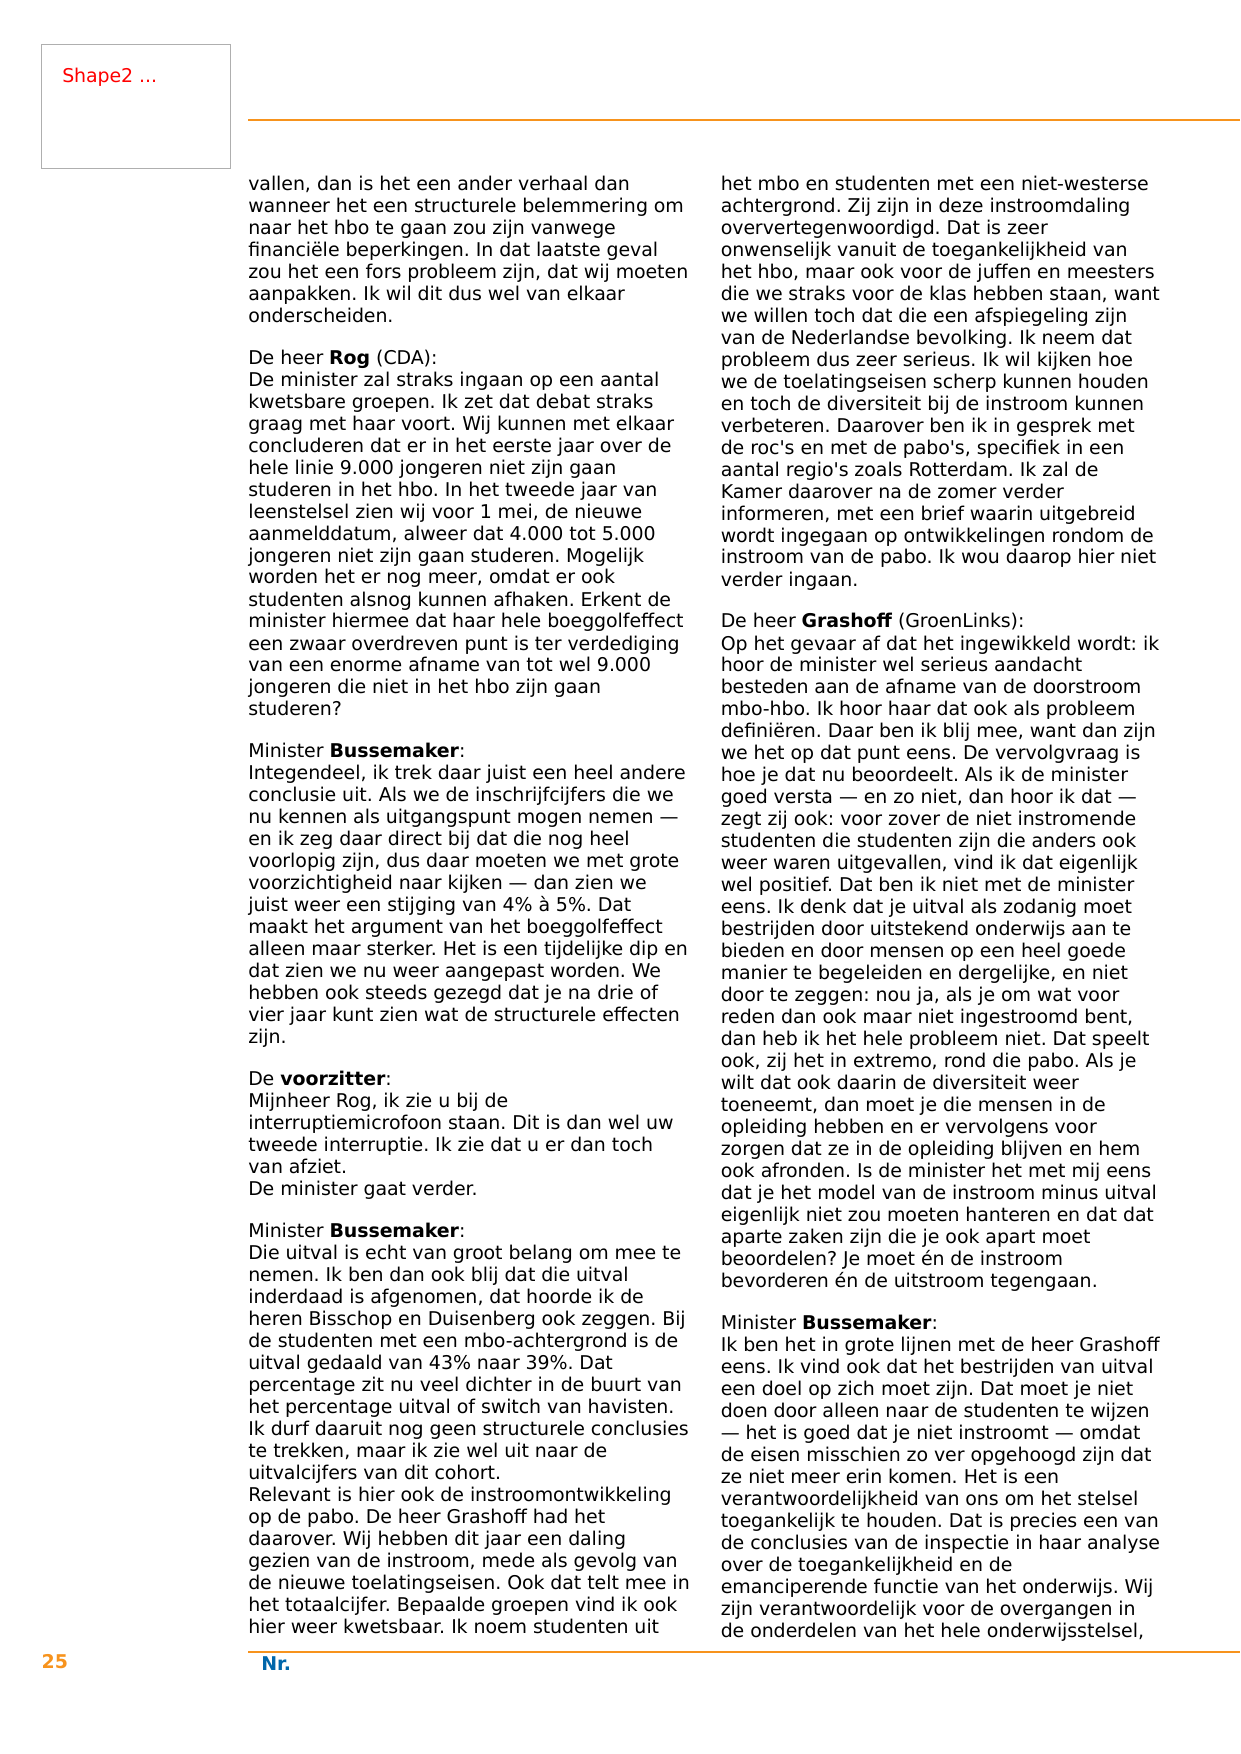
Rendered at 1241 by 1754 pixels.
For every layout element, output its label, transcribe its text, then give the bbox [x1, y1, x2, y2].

text Minister Bussemaker: [248, 1220, 691, 1242]
text De minister gaat verder. [248, 1178, 691, 1200]
text Relevant is hier ook de instroomontwikkeling op de pabo. De heer Grashoff had het daarover. Wij hebben dit jaar een daling gezien van de instroom, mede als gevolg van de nieuwe toelatingseisen. Ook dat telt mee in het totaalcijfer. Bepaalde groepen vind ik ook hier weer kwetsbaar. Ik noem studenten uit [248, 1484, 691, 1637]
text vallen, dan is het een ander verhaal dan wanneer het een structurele belemmering om naar het hbo te gaan zou zijn vanwege financiële beperkingen. In dat laatste geval zou het een fors probleem zijn, dat wij moeten aanpakken. Ik wil dit dus wel van elkaar onderscheiden. [248, 173, 691, 327]
text De minister zal straks ingaan op een aantal kwetsbare groepen. Ik zet dat debat straks graag met haar voort. Wij kunnen met elkaar concluderen dat er in het eerste jaar over de hele linie 9.000 jongeren niet zijn gaan studeren in het hbo. In het tweede jaar van leenstelsel zien wij voor 1 mei, de nieuwe aanmelddatum, alweer dat 4.000 tot 5.000 jongeren niet zijn gaan studeren. Mogelijk worden het er nog meer, omdat er ook studenten alsnog kunnen afhaken. Erkent de minister hiermee dat haar hele boeggolfeffect een zwaar overdreven punt is ter verdediging van een enorme afname van tot wel 9.000 jongeren die niet in het hbo zijn gaan studeren? [248, 369, 691, 720]
text Integendeel, ik trek daar juist een heel andere conclusie uit. Als we de inschrijfcijfers die we nu kennen als uitgangspunt mogen nemen — en ik zeg daar direct bij dat die nog heel voorlopig zijn, dus daar moeten we met grote voorzichtigheid naar kijken — dan zien we juist weer een stijging van 4% à 5%. Dat maakt het argument van het boeggolfeffect alleen maar sterker. Het is een tijdelijke dip en dat zien we nu weer aangepast worden. We hebben ook steeds gezegd dat je na drie of vier jaar kunt zien wat de structurele effecten zijn. [248, 762, 691, 1048]
text Op het gevaar af dat het ingewikkeld wordt: ik hoor de minister wel serieus aandacht besteden aan de afname van de doorstroom mbo-hbo. Ik hoor haar dat ook als probleem definiëren. Daar ben ik blij mee, want dan zijn we het op dat punt eens. De vervolgvraag is hoe je dat nu beoordeelt. Als ik de minister goed versta — en zo niet, dan hoor ik dat — zegt zij ook: voor zover de niet instromende studenten die studenten zijn die anders ook weer waren uitgevallen, vind ik dat eigenlijk wel positief. Dat ben ik niet met de minister eens. Ik denk dat je uitval als zodanig moet bestrijden door uitstekend onderwijs aan te bieden en door mensen op een heel goede manier te begeleiden en dergelijke, en niet door te zeggen: nou ja, als je om wat voor reden dan ook maar niet ingestroomd bent, dan heb ik het hele probleem niet. Dat speelt ook, zij het in extremo, rond die pabo. Als je wilt dat ook daarin de diversiteit weer toeneemt, dan moet je die mensen in de opleiding hebben en er vervolgens voor zorgen dat ze in de opleiding blijven en hem ook afronden. Is de minister het met mij eens dat je het model van de instroom minus uitval eigenlijk niet zou moeten hanteren en dat dat aparte zaken zijn die je ook apart moet beoordelen? Je moet én de instroom bevorderen én de uitstroom tegengaan. [721, 632, 1163, 1292]
text Die uitval is echt van groot belang om mee te nemen. Ik ben dan ook blij dat die uitval inderdaad is afgenomen, dat hoorde ik de heren Bisschop en Duisenberg ook zeggen. Bij de studenten met een mbo-achtergrond is de uitval gedaald van 43% naar 39%. Dat percentage zit nu veel dichter in de buurt van het percentage uitval of switch van havisten. Ik durf daaruit nog geen structurele conclusies te trekken, maar ik zie wel uit naar de uitvalcijfers van dit cohort. [248, 1242, 691, 1484]
text Minister Bussemaker: [721, 1312, 1163, 1334]
text het mbo en studenten met een niet-westerse achtergrond. Zij zijn in deze instroomdaling oververtegenwoordigd. Dat is zeer onwenselijk vanuit de toegankelijkheid van het hbo, maar ook voor de juffen en meesters die we straks voor de klas hebben staan, want we willen toch dat die een afspiegeling zijn van de Nederlandse bevolking. Ik neem dat probleem dus zeer serieus. Ik wil kijken hoe we de toelatingseisen scherp kunnen houden en toch de diversiteit bij de instroom kunnen verbeteren. Daarover ben ik in gesprek met de roc's en met de pabo's, specifiek in een aantal regio's zoals Rotterdam. Ik zal de Kamer daarover na de zomer verder informeren, met een brief waarin uitgebreid wordt ingegaan op ontwikkelingen rondom de instroom van de pabo. Ik wou daarop hier niet verder ingaan. [721, 173, 1163, 590]
text Ik ben het in grote lijnen met de heer Grashoff eens. Ik vind ook dat het bestrijden van uitval een doel op zich moet zijn. Dat moet je niet doen door alleen naar de studenten te wijzen — het is goed dat je niet instroomt — omdat de eisen misschien zo ver opgehoogd zijn dat ze niet meer erin komen. Het is een verantwoordelijkheid van ons om het stelsel toegankelijk te houden. Dat is precies een van de conclusies van de inspectie in haar analyse over de toegankelijkheid en de emanciperende functie van het onderwijs. Wij zijn verantwoordelijk voor de overgangen in de onderdelen van het hele onderwijsstelsel, [721, 1334, 1163, 1641]
text Minister Bussemaker: [248, 740, 691, 762]
text De heer Grashoff (GroenLinks): [721, 610, 1163, 632]
text De heer Rog (CDA): [248, 347, 691, 369]
text Mijnheer Rog, ik zie u bij de interruptiemicrofoon staan. Dit is dan wel uw tweede interruptie. Ik zie dat u er dan toch van afziet. [248, 1090, 691, 1178]
text De voorzitter: [248, 1068, 691, 1090]
